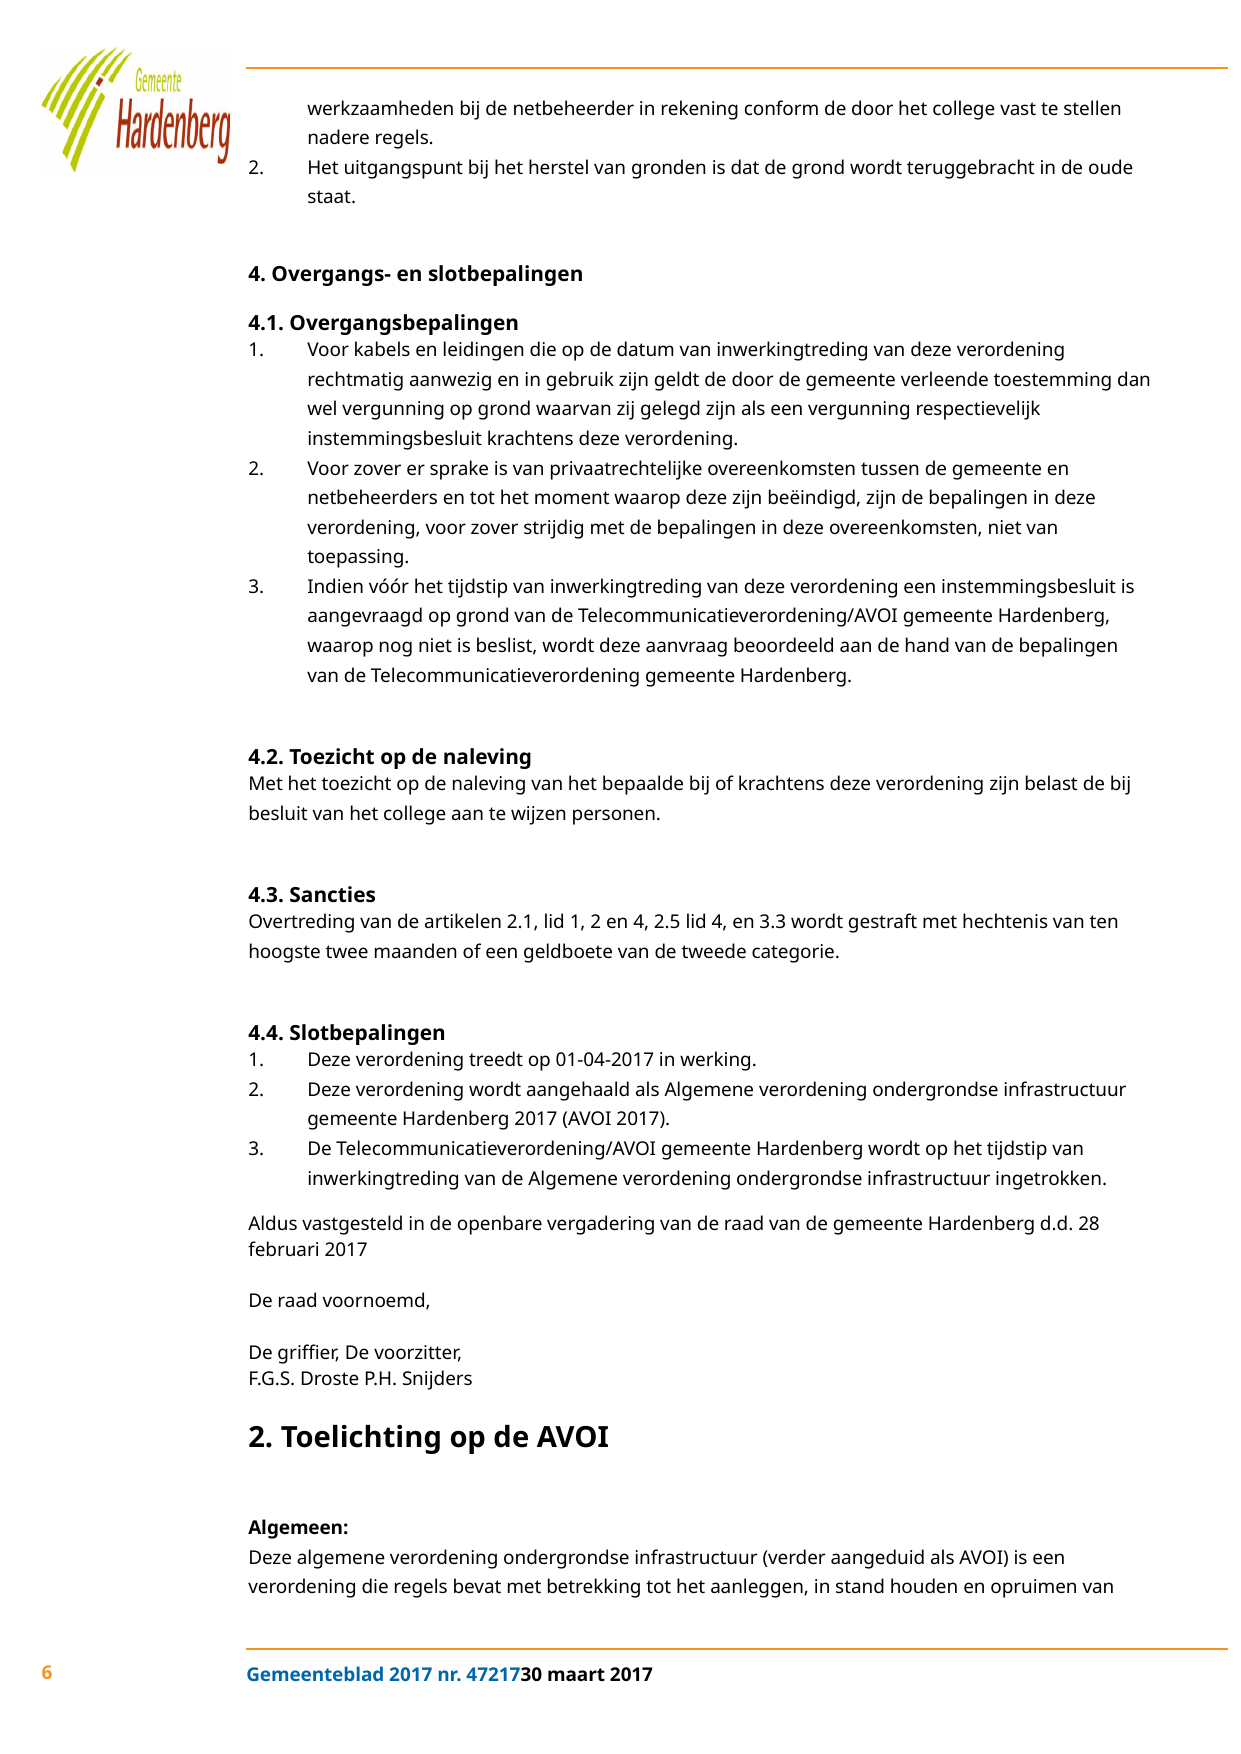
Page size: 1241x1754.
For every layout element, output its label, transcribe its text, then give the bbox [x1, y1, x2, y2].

text 4.4. Slotbepalingen [248, 1018, 1152, 1046]
text Deze algemene verordening ondergrondse infrastructuur (verder aangeduid als AVOI) is een verordening die regels bevat met betrekking tot het aanleggen, in stand houden en opruimen van [248, 1544, 1152, 1599]
list Indien vóór het tijdstip van inwerkingtreding van deze verordening een instemmingsbesluit is aangevraagd op grond van de Telecommunicatieverordening/AVOI gemeente Hardenberg, waarop nog niet is beslist, wordt deze aanvraag beoordeeld aan de hand van de bepalingen van de Telecommunicatieverordening gemeente Hardenberg. [248, 573, 1152, 688]
text 4. Overgangs- en slotbepalingen [248, 259, 1152, 287]
text De raad voornoemd, [248, 1287, 1152, 1313]
list werkzaamheden bij de netbeheerder in rekening conform de door het college vast te stellen nadere regels. [248, 95, 1152, 150]
text Met het toezicht op de naleving van het bepaalde bij of krachtens deze verordening zijn belast de bij besluit van het college aan te wijzen personen. [248, 770, 1152, 826]
text Overtreding van de artikelen 2.1, lid 1, 2 en 4, 2.5 lid 4, en 3.3 wordt gestraft met hechtenis van ten hoogste twee maanden of een geldboete van de tweede categorie. [248, 908, 1152, 964]
list De Telecommunicatieverordening/AVOI gemeente Hardenberg wordt op het tijdstip van inwerkingtreding van de Algemene verordening ondergrondse infrastructuur ingetrokken. [248, 1135, 1152, 1190]
list Deze verordening wordt aangehaald als Algemene verordening ondergrondse infrastructuur gemeente Hardenberg 2017 (AVOI 2017). [248, 1076, 1152, 1131]
text Aldus vastgesteld in de openbare vergadering van de raad van de gemeente Hardenberg d.d. 28 februari 2017 [248, 1210, 1152, 1262]
text De griffier, De voorzitter, [248, 1339, 1152, 1365]
text Algemeen: [248, 1514, 1152, 1540]
list Voor zover er sprake is van privaatrechtelijke overeenkomsten tussen de gemeente en netbeheerders en tot het moment waarop deze zijn beëindigd, zijn de bepalingen in deze verordening, voor zover strijdig met de bepalingen in deze overeenkomsten, niet van toepassing. [248, 455, 1152, 569]
list Voor kabels en leidingen die op de datum van inwerkingtreding van deze verordening rechtmatig aanwezig en in gebruik zijn geldt de door de gemeente verleende toestemming dan wel vergunning op grond waarvan zij gelegd zijn als een vergunning respectievelijk instemmingsbesluit krachtens deze verordening. [248, 336, 1152, 451]
text 2. Toelichting op de AVOI [248, 1416, 1152, 1456]
text 4.3. Sancties [248, 880, 1152, 908]
list Het uitgangspunt bij het herstel van gronden is dat de grond wordt teruggebracht in de oude staat. [248, 154, 1152, 209]
text 4.2. Toezicht op de naleving [248, 742, 1152, 770]
text F.G.S. Droste P.H. Snijders [248, 1365, 1152, 1390]
text 4.1. Overgangsbepalingen [248, 308, 1152, 336]
picture [41, 47, 231, 172]
list Deze verordening treedt op 01-04-2017 in werking. [248, 1046, 1152, 1072]
